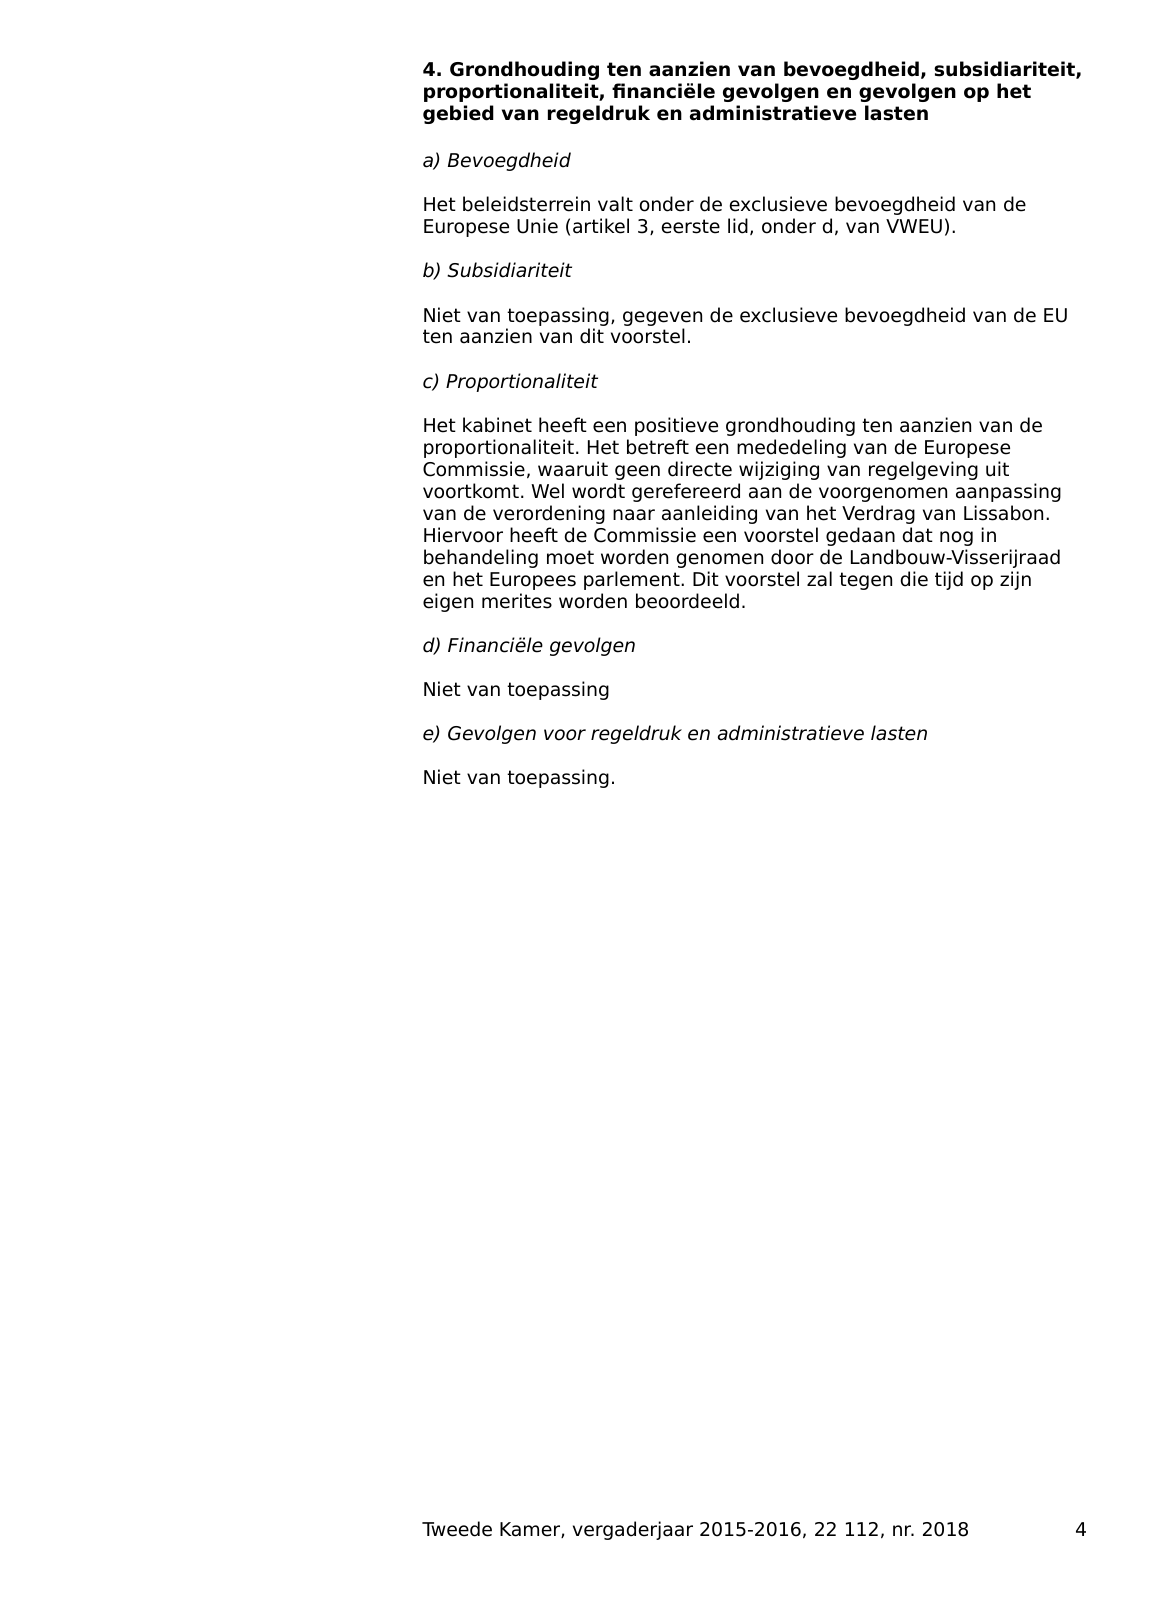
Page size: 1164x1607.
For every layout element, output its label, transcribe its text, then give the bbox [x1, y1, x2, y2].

subtitle b) Subsidiariteit [422, 260, 1087, 282]
subtitle d) Financiële gevolgen [422, 635, 1087, 657]
subtitle 4. Grondhouding ten aanzien van bevoegdheid, subsidiariteit, proportionaliteit, financiële gevolgen en gevolgen op het gebied van regeldruk en administratieve lasten [422, 59, 1087, 125]
subtitle a) Bevoegdheid [422, 150, 1087, 172]
subtitle c) Proportionaliteit [422, 371, 1087, 393]
text Het kabinet heeft een positieve grondhouding ten aanzien van de proportionaliteit. Het betreft een mededeling van de Europese Commissie, waaruit geen directe wijziging van regelgeving uit voortkomt. Wel wordt gerefereerd aan de voorgenomen aanpassing van de verordening naar aanleiding van het Verdrag van Lissabon. Hiervoor heeft de Commissie een voorstel gedaan dat nog in behandeling moet worden genomen door de Landbouw-Visserijraad en het Europees parlement. Dit voorstel zal tegen die tijd op zijn eigen merites worden beoordeeld. [422, 415, 1087, 613]
subtitle e) Gevolgen voor regeldruk en administratieve lasten [422, 723, 1087, 745]
text Niet van toepassing. [422, 767, 1087, 789]
text Niet van toepassing [422, 679, 1087, 701]
text Het beleidsterrein valt onder de exclusieve bevoegdheid van de Europese Unie (artikel 3, eerste lid, onder d, van VWEU). [422, 194, 1087, 238]
text Niet van toepassing, gegeven de exclusieve bevoegdheid van de EU ten aanzien van dit voorstel. [422, 304, 1087, 348]
